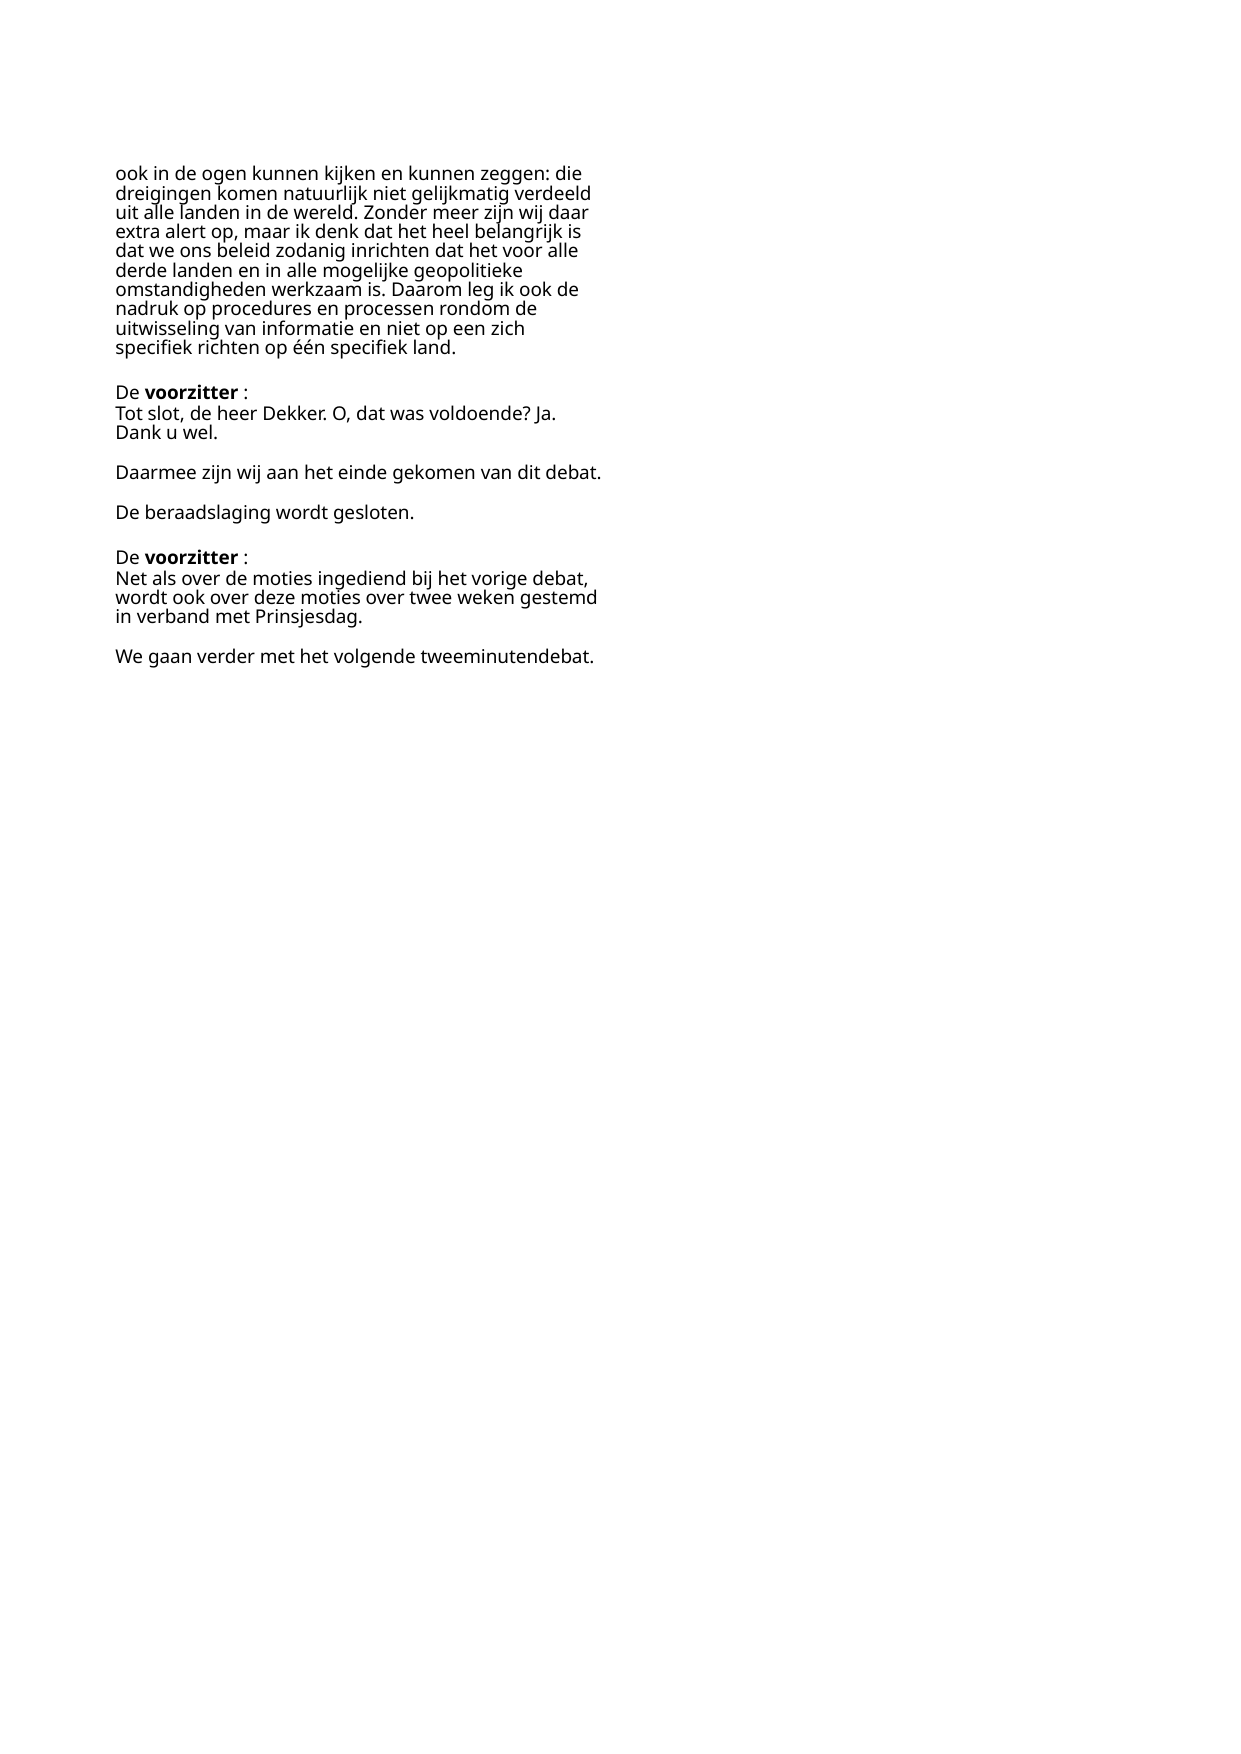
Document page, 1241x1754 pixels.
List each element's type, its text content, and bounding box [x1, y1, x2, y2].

text Daarmee zijn wij aan het einde gekomen van dit debat. [115, 464, 605, 483]
text Tot slot, de heer Dekker. O, dat was voldoende? Ja. Dank u wel. [115, 404, 605, 443]
text De voorzitter : [115, 544, 605, 570]
text Net als over de moties ingediend bij het vorige debat, wordt ook over deze moties over twee weken gestemd in verband met Prinsjesdag. [115, 570, 605, 628]
text ook in de ogen kunnen kijken en kunnen zeggen: die dreigingen komen natuurlijk niet gelijkmatig verdeeld uit alle landen in de wereld. Zonder meer zijn wij daar extra alert op, maar ik denk dat het heel belangrijk is dat we ons beleid zodanig inrichten dat het voor alle derde landen en in alle mogelijke geopolitieke omstandigheden werkzaam is. Daarom leg ik ook de nadruk op procedures en processen rondom de uitwisseling van informatie en niet op een zich specifiek richten op één specifiek land. [115, 165, 605, 358]
text We gaan verder met het volgende tweeminutendebat. [115, 648, 605, 668]
text De voorzitter : [115, 379, 605, 404]
text De beraadslaging wordt gesloten. [115, 504, 605, 523]
